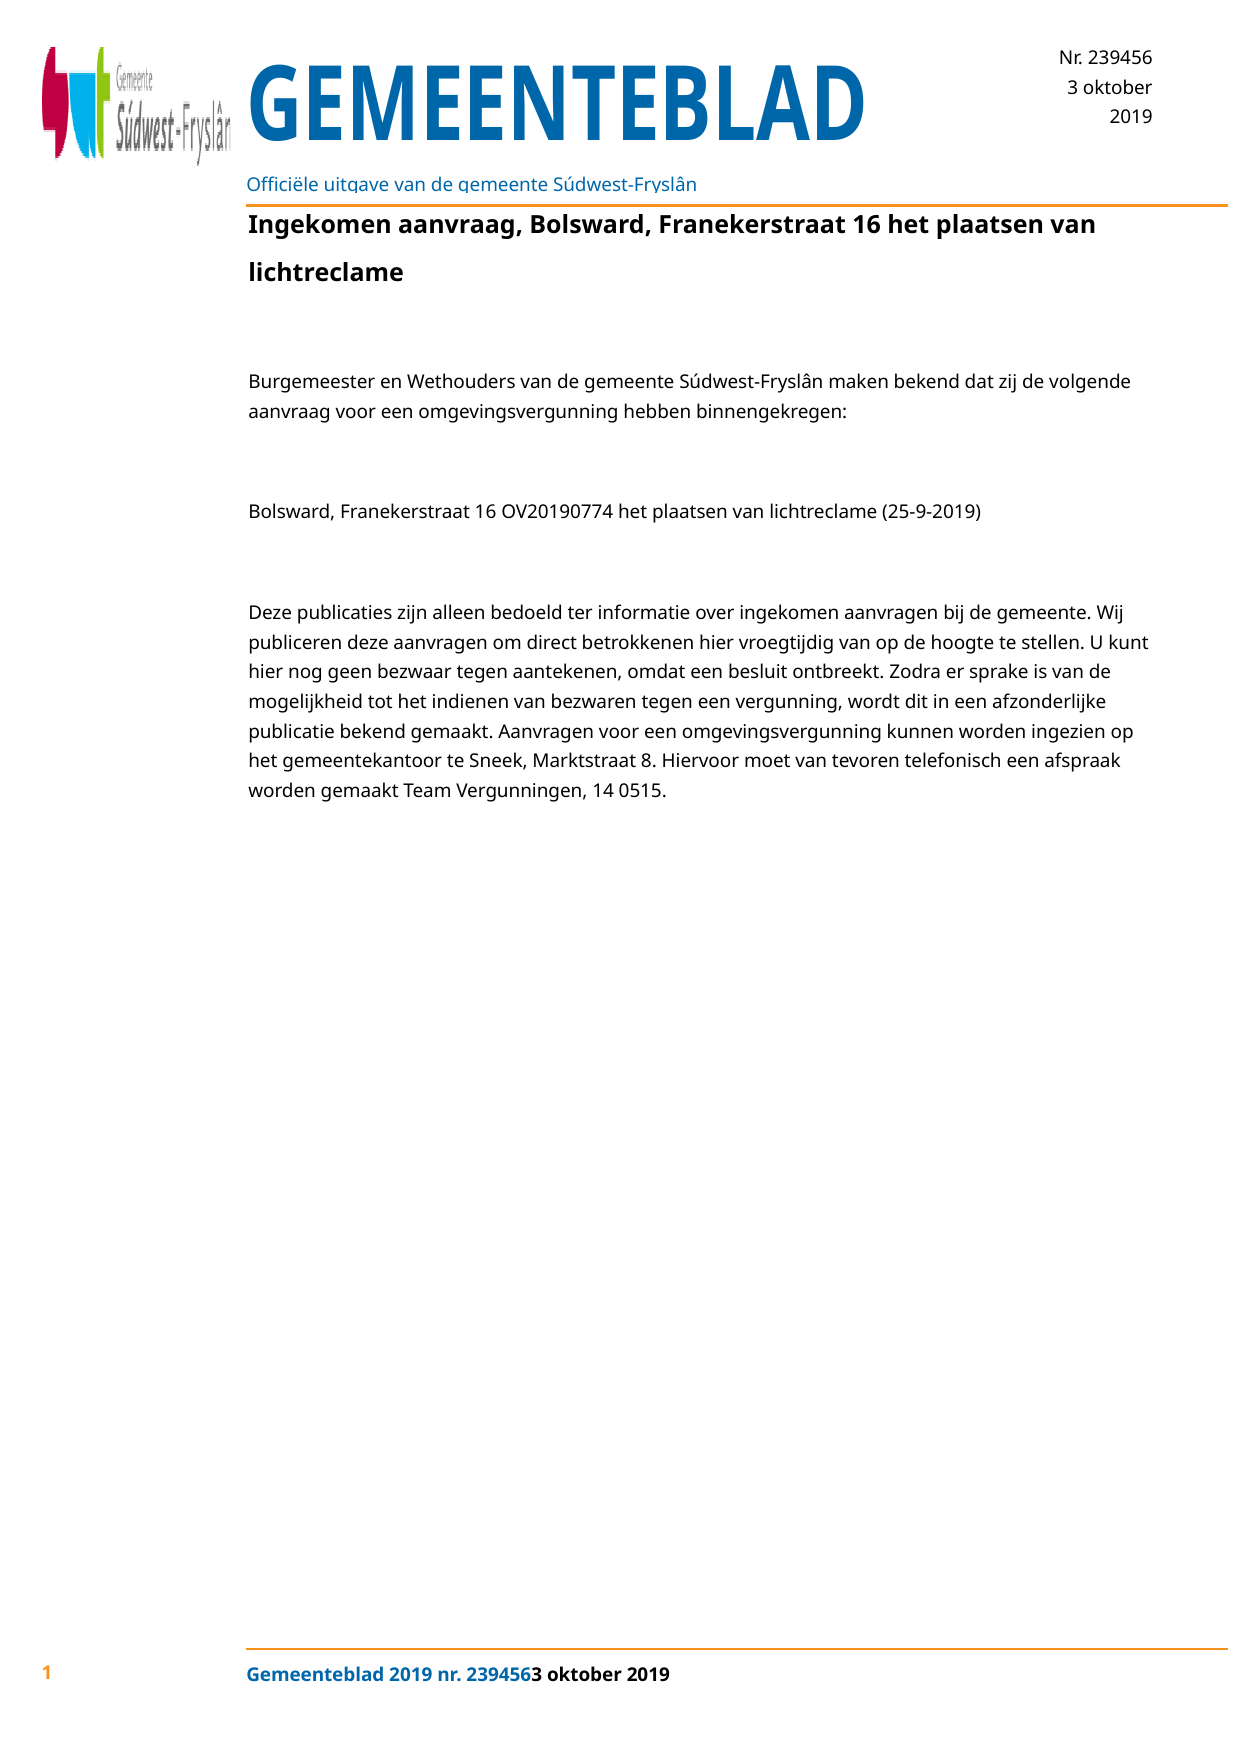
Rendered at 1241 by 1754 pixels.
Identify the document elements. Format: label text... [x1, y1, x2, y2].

text Deze publicaties zijn alleen bedoeld ter informatie over ingekomen aanvragen bij de gemeente. Wij publiceren deze aanvragen om direct betrokkenen hier vroegtijdig van op de hoogte te stellen. U kunt hier nog geen bezwaar tegen aantekenen, omdat een besluit ontbreekt. Zodra er sprake is van de mogelijkheid tot het indienen van bezwaren tegen een vergunning, wordt dit in een afzonderlijke publicatie bekend gemaakt. Aanvragen voor een omgevingsvergunning kunnen worden ingezien op het gemeentekantoor te Sneek, Marktstraat 8. Hiervoor moet van tevoren telefonisch een afspraak worden gemaakt Team Vergunningen, 14 0515. [248, 599, 1152, 803]
text Ingekomen aanvraag, Bolsward, Franekerstraat 16 het plaatsen van lichtreclame [248, 207, 1152, 288]
text Burgemeester en Wethouders van de gemeente Súdwest-Fryslân maken bekend dat zij de volgende aanvraag voor een omgevingsvergunning hebben binnengekregen: [248, 368, 1152, 424]
text Bolsward, Franekerstraat 16 OV20190774 het plaatsen van lichtreclame (25-9-2019) [248, 499, 1152, 524]
picture [41, 47, 231, 172]
